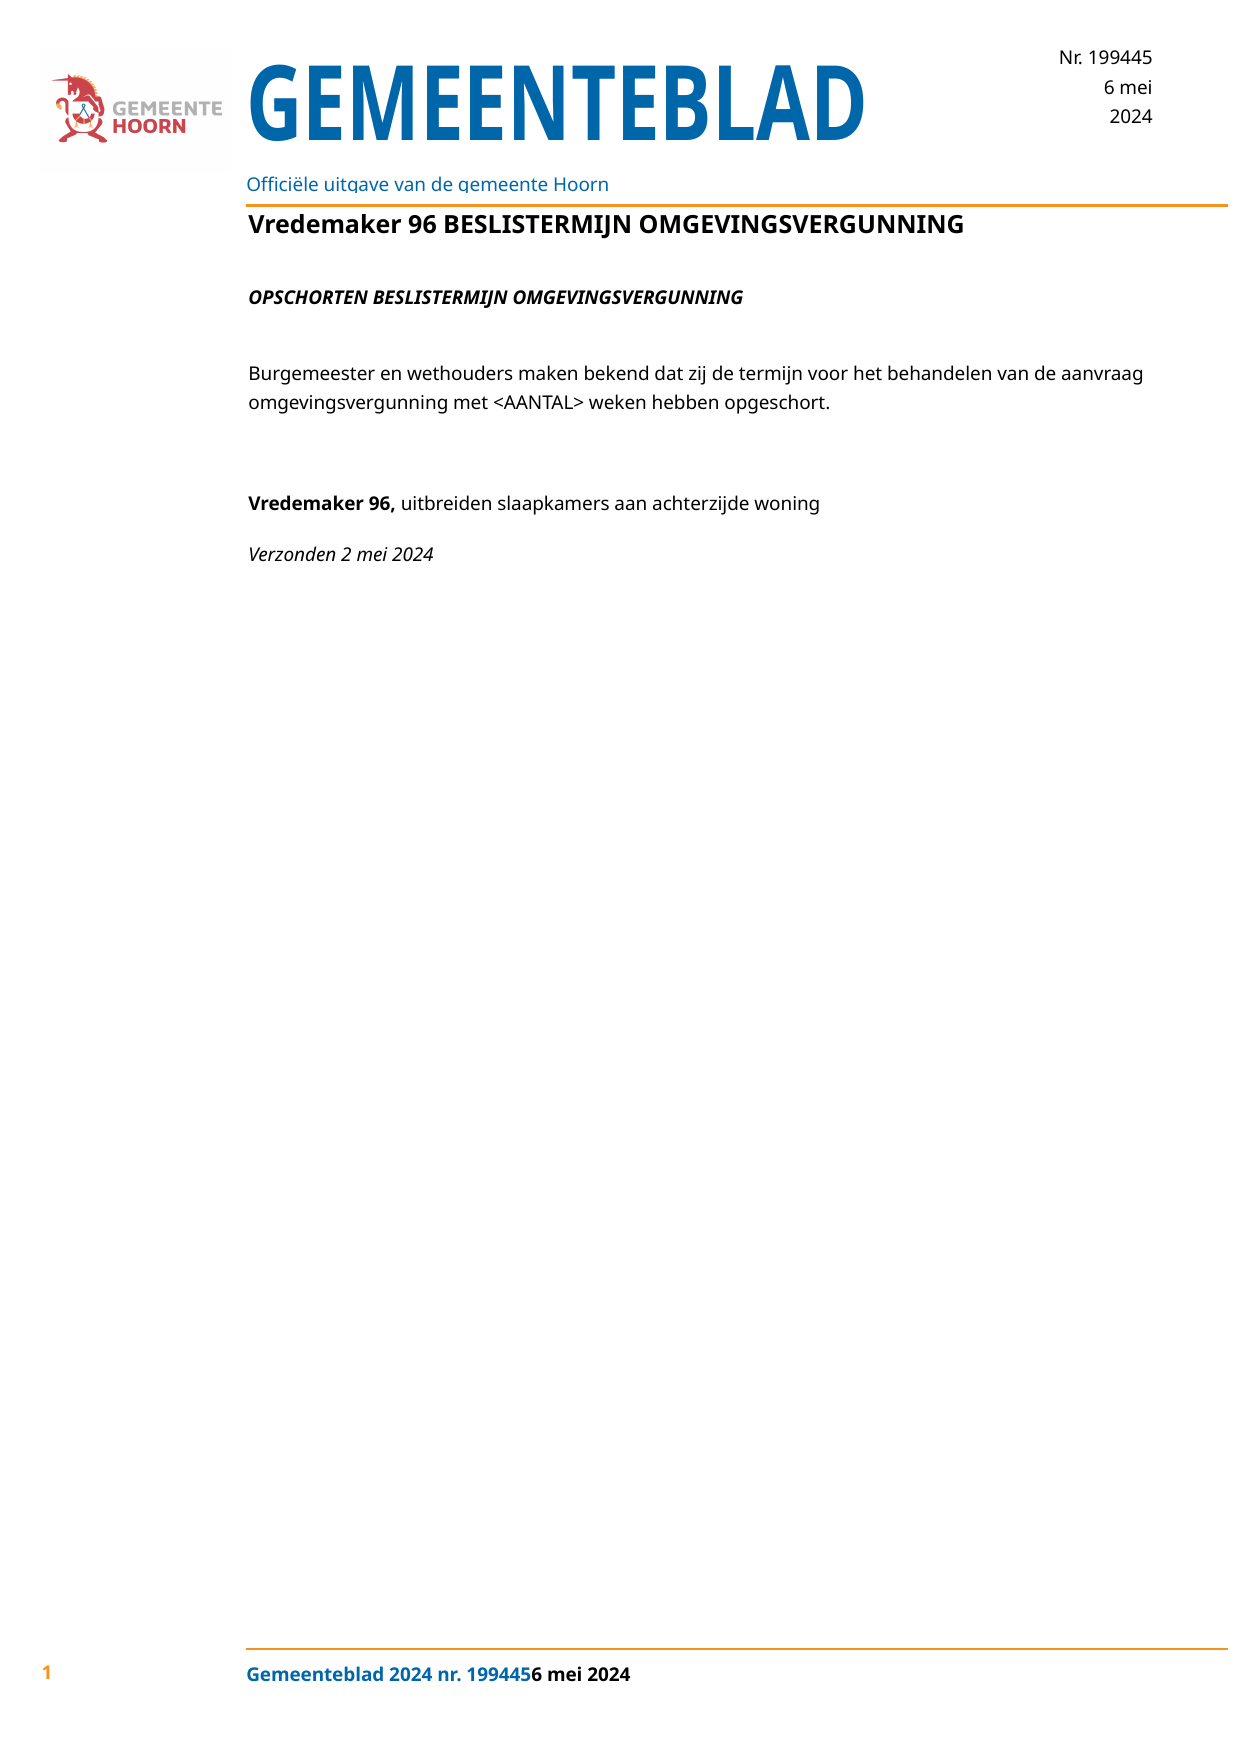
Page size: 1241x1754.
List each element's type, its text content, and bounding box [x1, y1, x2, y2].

picture [41, 47, 231, 172]
text OPSCHORTEN BESLISTERMIJN OMGEVINGSVERGUNNING [248, 284, 1152, 309]
text Vredemaker 96 BESLISTERMIJN OMGEVINGSVERGUNNING [248, 207, 1152, 241]
text Burgemeester en wethouders maken bekend dat zij de termijn voor het behandelen van de aanvraag omgevingsvergunning met <AANTAL> weken hebben opgeschort. [248, 360, 1152, 415]
text Verzonden 2 mei 2024 [248, 541, 1152, 567]
text Vredemaker 96, uitbreiden slaapkamers aan achterzijde woning [248, 490, 1152, 516]
